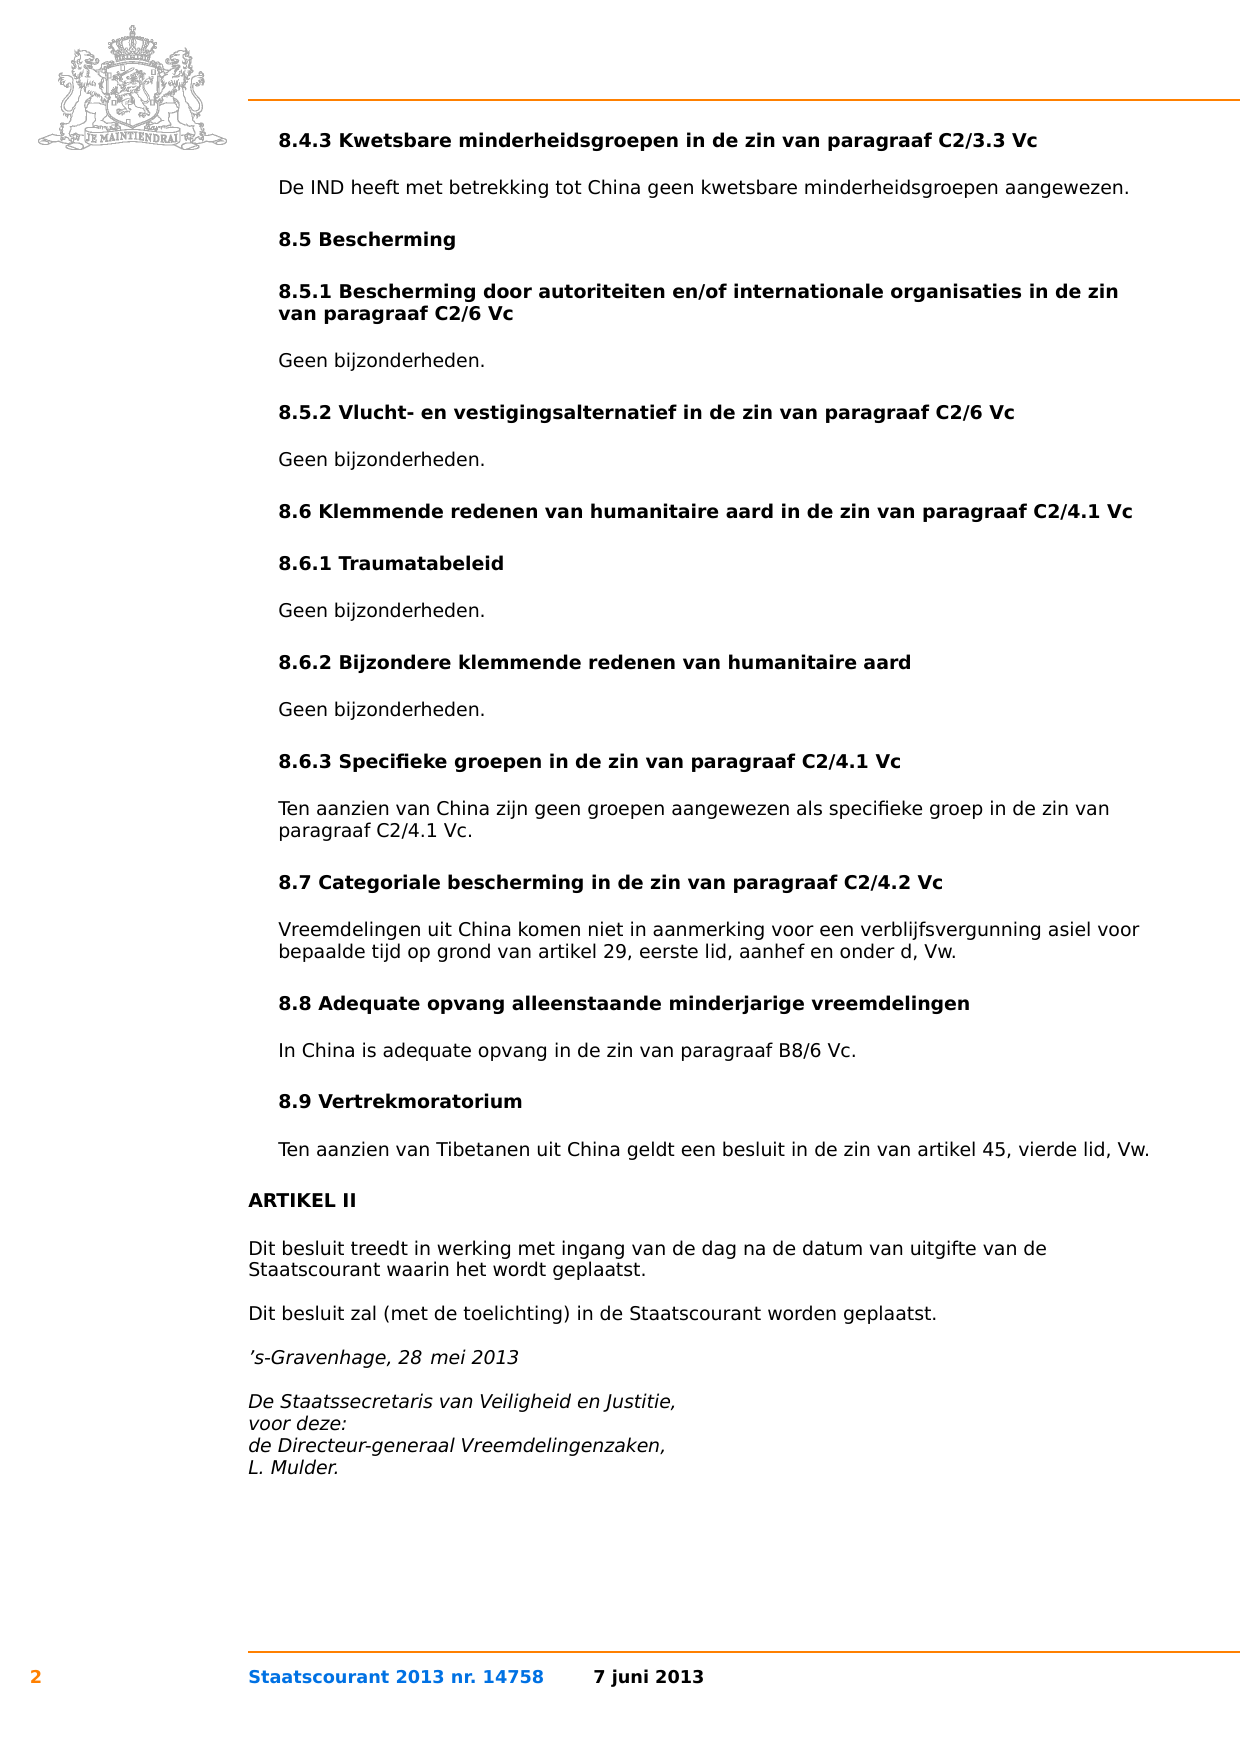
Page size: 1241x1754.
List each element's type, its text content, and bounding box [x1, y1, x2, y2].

text De Staatssecretaris van Veiligheid en Justitie, voor deze: de Directeur-generaal Vreemdelingenzaken, L. Mulder. [248, 1391, 1163, 1479]
text Ten aanzien van China zijn geen groepen aangewezen als specifieke groep in de zin van paragraaf C2/4.1 Vc. [278, 798, 1163, 842]
text Geen bijzonderheden. [278, 350, 1163, 372]
text ’s-Gravenhage, 28 mei 2013 [248, 1347, 1163, 1369]
text De IND heeft met betrekking tot China geen kwetsbare minderheidsgroepen aangewezen. [278, 177, 1163, 199]
subtitle 8.5.1 Bescherming door autoriteiten en/of internationale organisaties in de zin van paragraaf C2/6 Vc [278, 281, 1163, 325]
text Geen bijzonderheden. [278, 699, 1163, 721]
subtitle 8.6.1 Traumatabeleid [278, 553, 1163, 575]
text In China is adequate opvang in de zin van paragraaf B8/6 Vc. [278, 1039, 1163, 1061]
subtitle 8.6.3 Specifieke groepen in de zin van paragraaf C2/4.1 Vc [278, 751, 1163, 773]
subtitle 8.7 Categoriale bescherming in de zin van paragraaf C2/4.2 Vc [278, 872, 1163, 893]
text Ten aanzien van Tibetanen uit China geldt een besluit in de zin van artikel 45, vierde lid, Vw. [278, 1138, 1163, 1160]
text Vreemdelingen uit China komen niet in aanmerking voor een verblijfsvergunning asiel voor bepaalde tijd op grond van artikel 29, eerste lid, aanhef en onder d, Vw. [278, 918, 1163, 962]
subtitle 8.9 Vertrekmoratorium [278, 1091, 1163, 1113]
subtitle 8.5 Bescherming [278, 229, 1163, 251]
subtitle 8.5.2 Vlucht- en vestigingsalternatief in de zin van paragraaf C2/6 Vc [278, 402, 1163, 424]
subtitle 8.8 Adequate opvang alleenstaande minderjarige vreemdelingen [278, 992, 1163, 1014]
text Dit besluit treedt in werking met ingang van de dag na de datum van uitgifte van de Staatscourant waarin het wordt geplaatst. [248, 1237, 1163, 1281]
picture [38, 25, 227, 150]
subtitle 8.6 Klemmende redenen van humanitaire aard in de zin van paragraaf C2/4.1 Vc [278, 501, 1163, 523]
text Geen bijzonderheden. [278, 600, 1163, 622]
subtitle 8.6.2 Bijzondere klemmende redenen van humanitaire aard [278, 652, 1163, 674]
subtitle ARTIKEL II [248, 1190, 1163, 1212]
subtitle 8.4.3 Kwetsbare minderheidsgroepen in de zin van paragraaf C2/3.3 Vc [278, 130, 1163, 152]
text Dit besluit zal (met de toelichting) in de Staatscourant worden geplaatst. [248, 1303, 1163, 1325]
text Geen bijzonderheden. [278, 449, 1163, 471]
